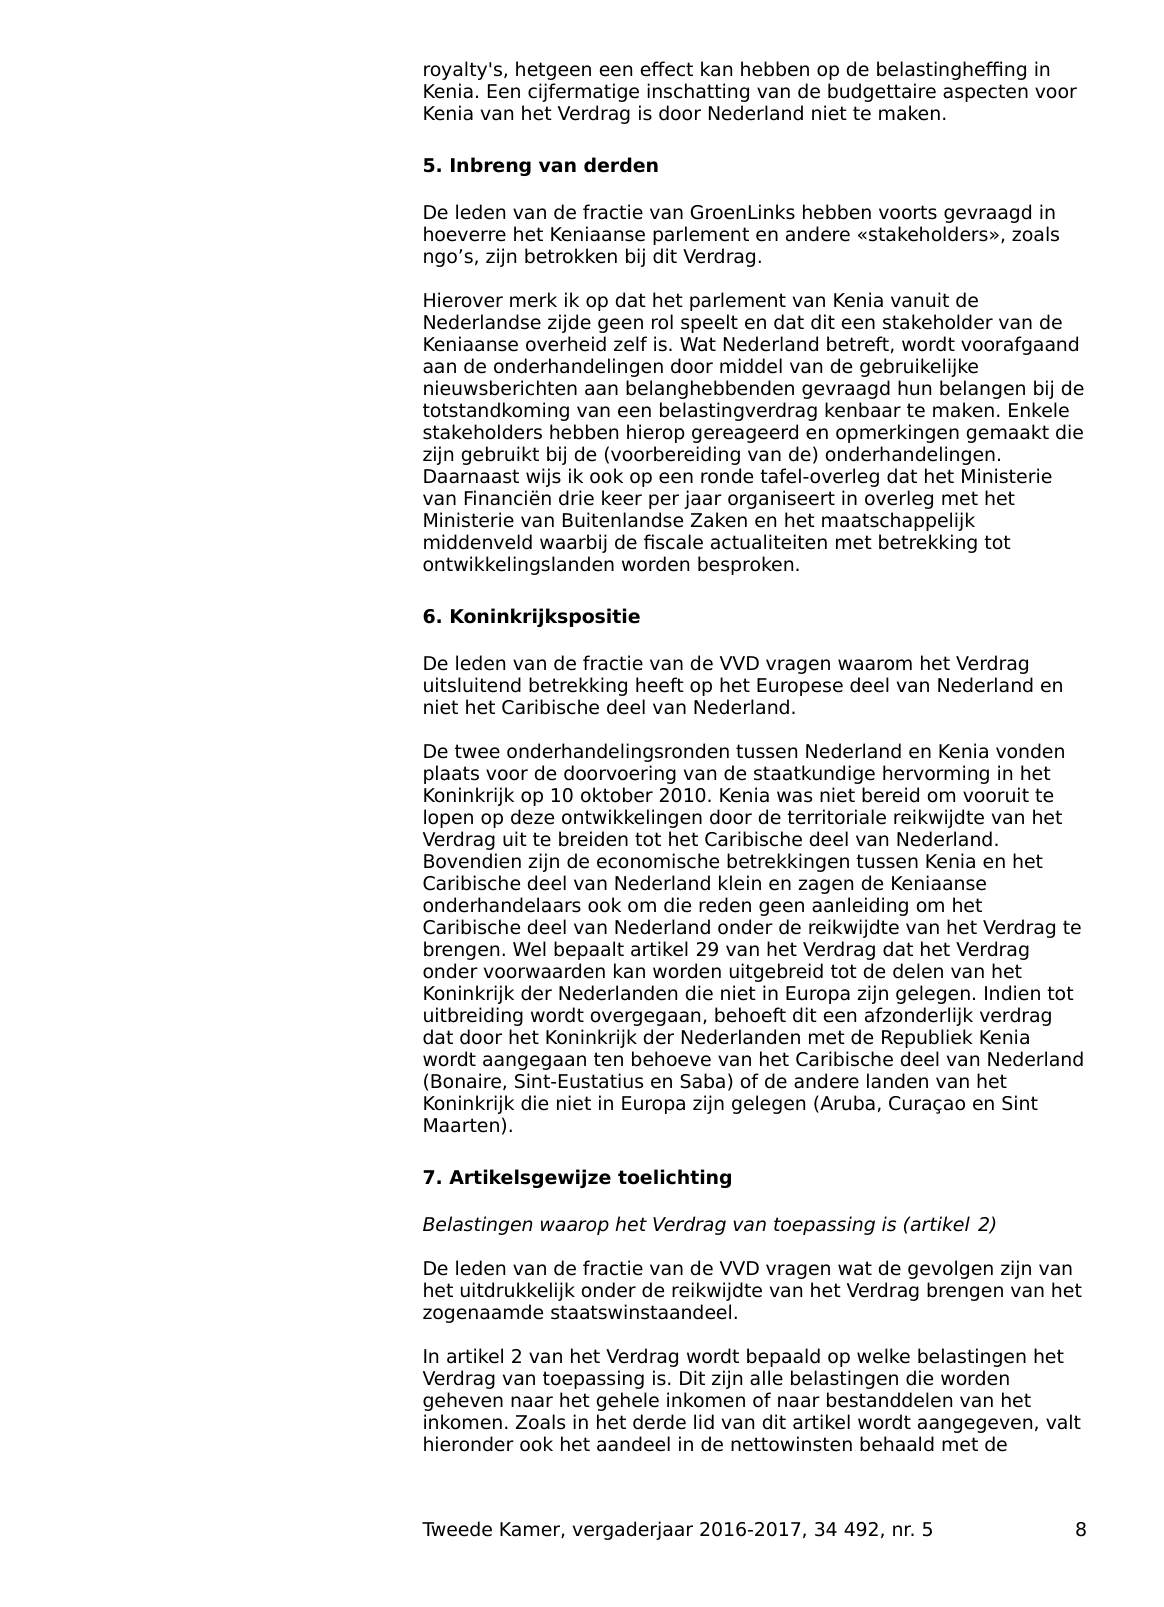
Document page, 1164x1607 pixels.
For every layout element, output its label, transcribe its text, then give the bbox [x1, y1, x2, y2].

subtitle Belastingen waarop het Verdrag van toepassing is (artikel 2) [422, 1213, 1087, 1236]
subtitle 5. Inbreng van derden [422, 155, 1087, 177]
text royalty's, hetgeen een effect kan hebben op de belastingheffing in Kenia. Een cijfermatige inschatting van de budgettaire aspecten voor Kenia van het Verdrag is door Nederland niet te maken. [422, 59, 1087, 125]
text De leden van de fractie van de VVD vragen wat de gevolgen zijn van het uitdrukkelijk onder de reikwijdte van het Verdrag brengen van het zogenaamde staatswinstaandeel. [422, 1258, 1087, 1324]
text Hierover merk ik op dat het parlement van Kenia vanuit de Nederlandse zijde geen rol speelt en dat dit een stakeholder van de Keniaanse overheid zelf is. Wat Nederland betreft, wordt voorafgaand aan de onderhandelingen door middel van de gebruikelijke nieuwsberichten aan belanghebbenden gevraagd hun belangen bij de totstandkoming van een belastingverdrag kenbaar te maken. Enkele stakeholders hebben hierop gereageerd en opmerkingen gemaakt die zijn gebruikt bij de (voorbereiding van de) onderhandelingen. Daarnaast wijs ik ook op een ronde tafel-overleg dat het Ministerie van Financiën drie keer per jaar organiseert in overleg met het Ministerie van Buitenlandse Zaken en het maatschappelijk middenveld waarbij de fiscale actualiteiten met betrekking tot ontwikkelingslanden worden besproken. [422, 290, 1087, 576]
text In artikel 2 van het Verdrag wordt bepaald op welke belastingen het Verdrag van toepassing is. Dit zijn alle belastingen die worden geheven naar het gehele inkomen of naar bestanddelen van het inkomen. Zoals in het derde lid van dit artikel wordt aangegeven, valt hieronder ook het aandeel in de nettowinsten behaald met de [422, 1346, 1087, 1456]
text De twee onderhandelingsronden tussen Nederland en Kenia vonden plaats voor de doorvoering van de staatkundige hervorming in het Koninkrijk op 10 oktober 2010. Kenia was niet bereid om vooruit te lopen op deze ontwikkelingen door de territoriale reikwijdte van het Verdrag uit te breiden tot het Caribische deel van Nederland. Bovendien zijn de economische betrekkingen tussen Kenia en het Caribische deel van Nederland klein en zagen de Keniaanse onderhandelaars ook om die reden geen aanleiding om het Caribische deel van Nederland onder de reikwijdte van het Verdrag te brengen. Wel bepaalt artikel 29 van het Verdrag dat het Verdrag onder voorwaarden kan worden uitgebreid tot de delen van het Koninkrijk der Nederlanden die niet in Europa zijn gelegen. Indien tot uitbreiding wordt overgegaan, behoeft dit een afzonderlijk verdrag dat door het Koninkrijk der Nederlanden met de Republiek Kenia wordt aangegaan ten behoeve van het Caribische deel van Nederland (Bonaire, Sint-Eustatius en Saba) of de andere landen van het Koninkrijk die niet in Europa zijn gelegen (Aruba, Curaçao en Sint Maarten). [422, 741, 1087, 1137]
text De leden van de fractie van de VVD vragen waarom het Verdrag uitsluitend betrekking heeft op het Europese deel van Nederland en niet het Caribische deel van Nederland. [422, 653, 1087, 719]
subtitle 6. Koninkrijkspositie [422, 606, 1087, 628]
text De leden van de fractie van GroenLinks hebben voorts gevraagd in hoeverre het Keniaanse parlement en andere «stakeholders», zoals ngo’s, zijn betrokken bij dit Verdrag. [422, 202, 1087, 268]
subtitle 7. Artikelsgewijze toelichting [422, 1167, 1087, 1188]
